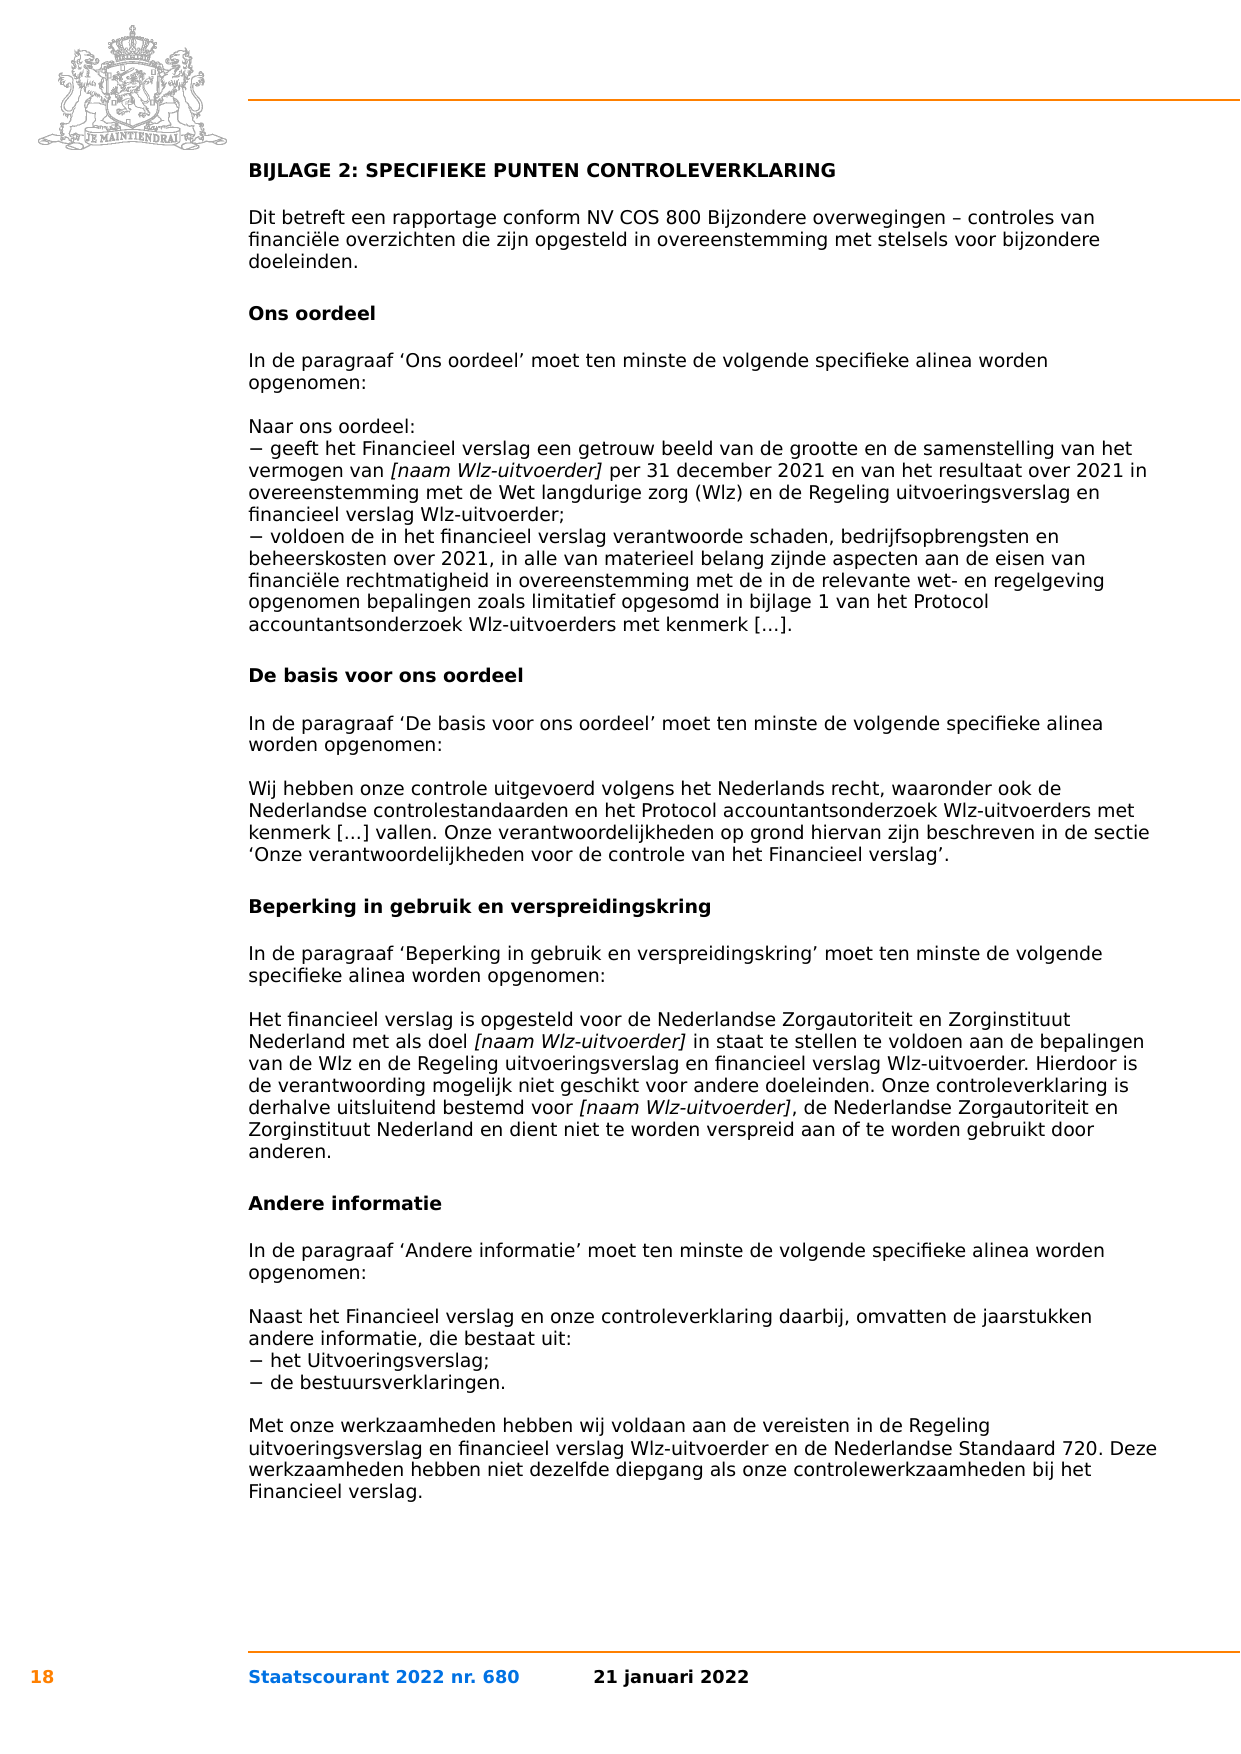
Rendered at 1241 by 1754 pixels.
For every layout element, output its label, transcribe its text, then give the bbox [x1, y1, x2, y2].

text In de paragraaf ‘Ons oordeel’ moet ten minste de volgende specifieke alinea worden opgenomen: [248, 350, 1163, 394]
text Het financieel verslag is opgesteld voor de Nederlandse Zorgautoriteit en Zorginstituut Nederland met als doel [naam Wlz-uitvoerder] in staat te stellen te voldoen aan de bepalingen van de Wlz en de Regeling uitvoeringsverslag en financieel verslag Wlz-uitvoerder. Hierdoor is de verantwoording mogelijk niet geschikt voor andere doeleinden. Onze controleverklaring is derhalve uitsluitend bestemd voor [naam Wlz-uitvoerder], de Nederlandse Zorgautoriteit en Zorginstituut Nederland en dient niet te worden verspreid aan of te worden gebruikt door anderen. [248, 1009, 1163, 1163]
text In de paragraaf ‘De basis voor ons oordeel’ moet ten minste de volgende specifieke alinea worden opgenomen: [248, 712, 1163, 756]
text Met onze werkzaamheden hebben wij voldaan aan de vereisten in de Regeling uitvoeringsverslag en financieel verslag Wlz-uitvoerder en de Nederlandse Standaard 720. Deze werkzaamheden hebben niet dezelfde diepgang als onze controlewerkzaamheden bij het Financieel verslag. [248, 1415, 1163, 1503]
text In de paragraaf ‘Beperking in gebruik en verspreidingskring’ moet ten minste de volgende specifieke alinea worden opgenomen: [248, 943, 1163, 987]
text Dit betreft een rapportage conform NV COS 800 Bijzondere overwegingen – controles van financiële overzichten die zijn opgesteld in overeenstemming met stelsels voor bijzondere doeleinden. [248, 207, 1163, 273]
text In de paragraaf ‘Andere informatie’ moet ten minste de volgende specifieke alinea worden opgenomen: [248, 1240, 1163, 1284]
subtitle BIJLAGE 2: SPECIFIEKE PUNTEN CONTROLEVERKLARING [248, 160, 1163, 182]
subtitle De basis voor ons oordeel [248, 665, 1163, 687]
text − het Uitvoeringsverslag; [248, 1349, 1163, 1372]
text Naar ons oordeel: [248, 416, 1163, 438]
picture [38, 25, 227, 150]
subtitle Andere informatie [248, 1193, 1163, 1215]
text Naast het Financieel verslag en onze controleverklaring daarbij, omvatten de jaarstukken andere informatie, die bestaat uit: [248, 1306, 1163, 1349]
text − voldoen de in het financieel verslag verantwoorde schaden, bedrijfsopbrengsten en beheerskosten over 2021, in alle van materieel belang zijnde aspecten aan de eisen van financiële rechtmatigheid in overeenstemming met de in de relevante wet- en regelgeving opgenomen bepalingen zoals limitatief opgesomd in bijlage 1 van het Protocol accountantsonderzoek Wlz-uitvoerders met kenmerk [...]. [248, 526, 1163, 635]
subtitle Beperking in gebruik en verspreidingskring [248, 896, 1163, 918]
text − geeft het Financieel verslag een getrouw beeld van de grootte en de samenstelling van het vermogen van [naam Wlz-uitvoerder] per 31 december 2021 en van het resultaat over 2021 in overeenstemming met de Wet langdurige zorg (Wlz) en de Regeling uitvoeringsverslag en financieel verslag Wlz-uitvoerder; [248, 438, 1163, 526]
subtitle Ons oordeel [248, 303, 1163, 325]
text Wij hebben onze controle uitgevoerd volgens het Nederlands recht, waaronder ook de Nederlandse controlestandaarden en het Protocol accountantsonderzoek Wlz-uitvoerders met kenmerk [...] vallen. Onze verantwoordelijkheden op grond hiervan zijn beschreven in de sectie ‘Onze verantwoordelijkheden voor de controle van het Financieel verslag’. [248, 778, 1163, 866]
text − de bestuursverklaringen. [248, 1372, 1163, 1393]
